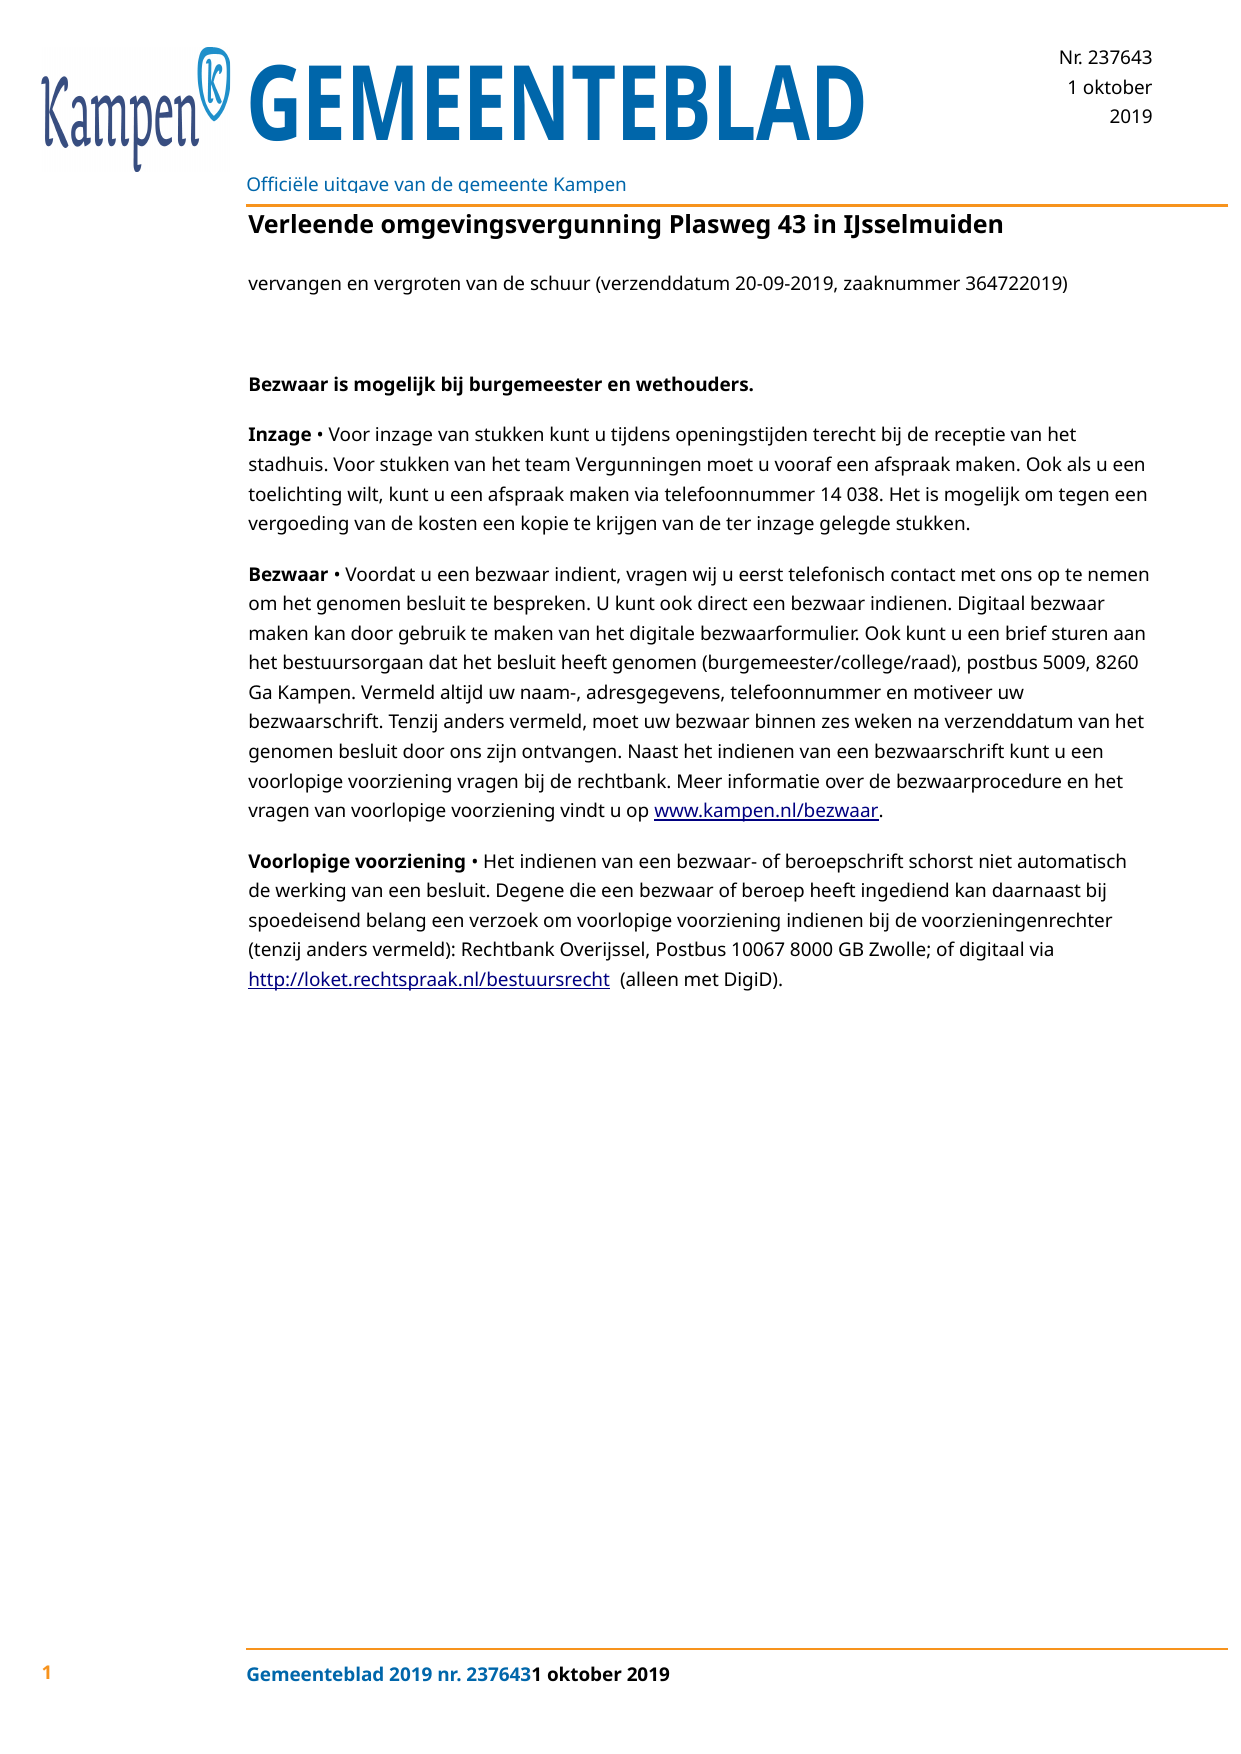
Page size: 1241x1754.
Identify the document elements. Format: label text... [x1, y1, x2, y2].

picture [41, 47, 231, 172]
text Voorlopige voorziening • Het indienen van een bezwaar- of beroepschrift schorst niet automatisch de werking van een besluit. Degene die een bezwaar of beroep heeft ingediend kan daarnaast bij spoedeisend belang een verzoek om voorlopige voorziening indienen bij de voorzieningenrechter (tenzij anders vermeld): Rechtbank Overijssel, Postbus 10067 8000 GB Zwolle; of digitaal via http://loket.rechtspraak.nl/bestuursrecht (alleen met DigiD). [248, 848, 1152, 992]
text vervangen en vergroten van de schuur (verzenddatum 20-09-2019, zaaknummer 364722019) [248, 270, 1152, 296]
text Verleende omgevingsvergunning Plasweg 43 in IJsselmuiden [248, 207, 1152, 241]
text Bezwaar • Voordat u een bezwaar indient, vragen wij u eerst telefonisch contact met ons op te nemen om het genomen besluit te bespreken. U kunt ook direct een bezwaar indienen. Digitaal bezwaar maken kan door gebruik te maken van het digitale bezwaarformulier. Ook kunt u een brief sturen aan het bestuursorgaan dat het besluit heeft genomen (burgemeester/college/raad), postbus 5009, 8260 Ga Kampen. Vermeld altijd uw naam-, adresgegevens, telefoonnummer en motiveer uw bezwaarschrift. Tenzij anders vermeld, moet uw bezwaar binnen zes weken na verzenddatum van het genomen besluit door ons zijn ontvangen. Naast het indienen van een bezwaarschrift kunt u een voorlopige voorziening vragen bij de rechtbank. Meer informatie over de bezwaarprocedure en het vragen van voorlopige voorziening vindt u op www.kampen.nl/bezwaar. [248, 561, 1152, 823]
text Inzage • Voor inzage van stukken kunt u tijdens openingstijden terecht bij de receptie van het stadhuis. Voor stukken van het team Vergunningen moet u vooraf een afspraak maken. Ook als u een toelichting wilt, kunt u een afspraak maken via telefoonnummer 14 038. Het is mogelijk om tegen een vergoeding van de kosten een kopie te krijgen van de ter inzage gelegde stukken. [248, 422, 1152, 536]
text Bezwaar is mogelijk bij burgemeester en wethouders. [248, 371, 1152, 397]
